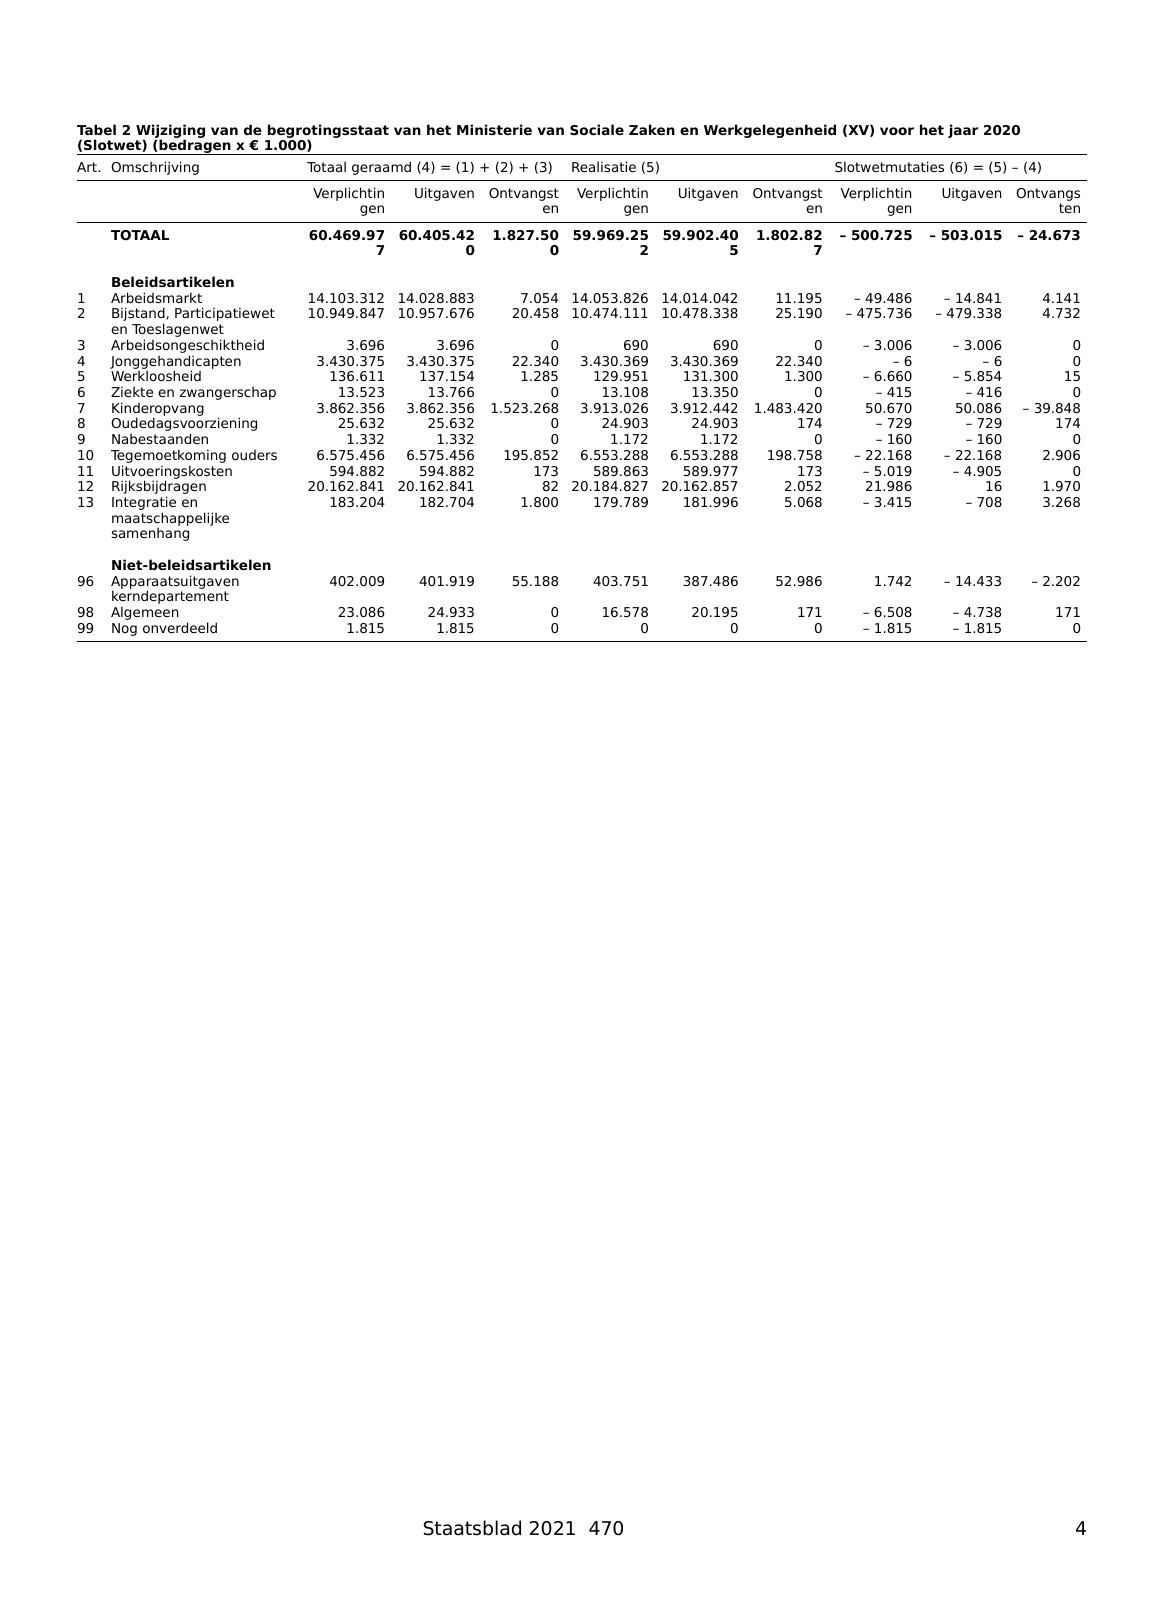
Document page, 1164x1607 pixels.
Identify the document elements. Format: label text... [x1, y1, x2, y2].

table_cell Algemeen [105, 605, 301, 621]
table_cell 3.862.356 [301, 401, 391, 416]
table_cell 3.913.026 [565, 401, 654, 416]
table_cell – 6 [918, 353, 1008, 369]
table_cell [744, 259, 828, 275]
table_cell 96 [77, 574, 105, 605]
table_cell 0 [744, 385, 828, 401]
table_cell 14.014.042 [655, 290, 744, 306]
table_cell 3 [77, 338, 105, 353]
table_cell 1.172 [655, 432, 744, 448]
table_cell – 416 [918, 385, 1008, 401]
table_cell Nog onverdeeld [105, 621, 301, 641]
table_cell 22.340 [744, 353, 828, 369]
table_cell 20.162.857 [655, 479, 744, 495]
table_cell 0 [565, 621, 654, 641]
table_cell – 708 [918, 495, 1008, 542]
table_cell 1.802.827 [744, 223, 828, 259]
table_cell 10.957.676 [391, 306, 481, 338]
table_cell 3.912.442 [655, 401, 744, 416]
table_cell [481, 542, 565, 558]
table_cell 98 [77, 605, 105, 621]
table_cell Uitgaven [391, 181, 481, 222]
table_cell Verplichtingen [301, 181, 391, 222]
table_cell [744, 558, 828, 573]
table_cell 9 [77, 432, 105, 448]
table_cell [565, 275, 654, 290]
table_cell 0 [481, 385, 565, 401]
table_cell 11 [77, 464, 105, 479]
table_cell [829, 259, 918, 275]
table_cell – 4.905 [918, 464, 1008, 479]
table_cell 1.800 [481, 495, 565, 542]
table_cell 2.052 [744, 479, 828, 495]
table_cell [391, 558, 481, 573]
table_cell 3.430.369 [565, 353, 654, 369]
table_cell – 4.738 [918, 605, 1008, 621]
table_cell 6.575.456 [391, 448, 481, 463]
table_cell 0 [1008, 432, 1087, 448]
table_cell 99 [77, 621, 105, 641]
table_cell – 729 [829, 416, 918, 432]
table_cell [391, 259, 481, 275]
table_cell [77, 181, 105, 222]
table_cell – 22.168 [829, 448, 918, 463]
table_cell 5.068 [744, 495, 828, 542]
table_cell – 160 [829, 432, 918, 448]
table_cell – 729 [918, 416, 1008, 432]
table_cell 0 [655, 621, 744, 641]
table_cell 690 [565, 338, 654, 353]
table_cell Ontvangsten [481, 181, 565, 222]
table_cell 13.108 [565, 385, 654, 401]
table_cell – 500.725 [829, 223, 918, 259]
table_cell – 6.660 [829, 369, 918, 385]
table_cell [918, 275, 1008, 290]
table_cell 594.882 [301, 464, 391, 479]
table_cell 179.789 [565, 495, 654, 542]
table_cell 594.882 [391, 464, 481, 479]
table_cell Jonggehandicapten [105, 353, 301, 369]
table_cell [105, 542, 301, 558]
table_cell [829, 275, 918, 290]
table_cell Verplichtingen [829, 181, 918, 222]
table_cell [744, 275, 828, 290]
table_cell 25.632 [391, 416, 481, 432]
table_cell 20.162.841 [301, 479, 391, 495]
table_cell 14.028.883 [391, 290, 481, 306]
table_header Tabel 2 Wijziging van de begrotingsstaat van het Ministerie van Sociale Zaken en Werkgelegenheid (XV) voor het jaar 2020 (Slotwet) (bedragen x € 1.000) [77, 122, 1087, 154]
table_cell 3.696 [301, 338, 391, 353]
table_cell [391, 542, 481, 558]
table_cell 174 [1008, 416, 1087, 432]
table_cell [565, 558, 654, 573]
table_cell [391, 275, 481, 290]
table_cell 1.523.268 [481, 401, 565, 416]
table_cell Uitgaven [918, 181, 1008, 222]
table_cell – 479.338 [918, 306, 1008, 338]
table_cell 137.154 [391, 369, 481, 385]
table_cell [918, 259, 1008, 275]
table_cell – 1.815 [918, 621, 1008, 641]
table_cell 6.553.288 [565, 448, 654, 463]
table_cell 6.575.456 [301, 448, 391, 463]
table_cell – 49.486 [829, 290, 918, 306]
table_cell 403.751 [565, 574, 654, 605]
table_cell 1.300 [744, 369, 828, 385]
table_cell 195.852 [481, 448, 565, 463]
table_cell – 14.433 [918, 574, 1008, 605]
table_cell [829, 558, 918, 573]
table_cell [565, 542, 654, 558]
table_cell 10.474.111 [565, 306, 654, 338]
table_cell 10.949.847 [301, 306, 391, 338]
table_cell [655, 259, 744, 275]
table_cell 0 [1008, 353, 1087, 369]
table_cell [655, 275, 744, 290]
table_cell – 503.015 [918, 223, 1008, 259]
table_cell Integratie en maatschappelijke samenhang [105, 495, 301, 542]
table_cell 22.340 [481, 353, 565, 369]
table_cell 11.195 [744, 290, 828, 306]
table_cell 131.300 [655, 369, 744, 385]
table_cell Verplichtingen [565, 181, 654, 222]
table_cell 690 [655, 338, 744, 353]
table_cell 13 [77, 495, 105, 542]
table_cell 20.195 [655, 605, 744, 621]
table_cell Art. [77, 155, 105, 180]
table_cell [829, 542, 918, 558]
table_cell Nabestaanden [105, 432, 301, 448]
table_cell [655, 558, 744, 573]
table_cell 25.190 [744, 306, 828, 338]
table_cell 1.742 [829, 574, 918, 605]
table_cell [1008, 558, 1087, 573]
table_cell – 5.854 [918, 369, 1008, 385]
table_cell [301, 542, 391, 558]
table_cell 20.184.827 [565, 479, 654, 495]
table_cell [1008, 542, 1087, 558]
table_cell 198.758 [744, 448, 828, 463]
table_cell 1.285 [481, 369, 565, 385]
table_cell 171 [1008, 605, 1087, 621]
table_cell – 160 [918, 432, 1008, 448]
table_cell Arbeidsmarkt [105, 290, 301, 306]
table_cell – 6 [829, 353, 918, 369]
table_cell [481, 275, 565, 290]
table_cell 10.478.338 [655, 306, 744, 338]
table_cell [301, 558, 391, 573]
table_cell [655, 542, 744, 558]
table_cell 1.332 [301, 432, 391, 448]
table_cell 24.903 [565, 416, 654, 432]
table_cell Werkloosheid [105, 369, 301, 385]
table_cell Ontvangsten [744, 181, 828, 222]
table_cell 0 [481, 416, 565, 432]
table_cell 0 [1008, 338, 1087, 353]
table_cell – 3.006 [829, 338, 918, 353]
table_cell [481, 259, 565, 275]
table_cell 3.862.356 [391, 401, 481, 416]
table_cell [77, 223, 105, 259]
table_cell 24.933 [391, 605, 481, 621]
table_cell 183.204 [301, 495, 391, 542]
table_cell 59.902.405 [655, 223, 744, 259]
table_cell [77, 259, 105, 275]
table_cell 4.732 [1008, 306, 1087, 338]
table_cell 401.919 [391, 574, 481, 605]
table_cell [77, 558, 105, 573]
table_cell 1.970 [1008, 479, 1087, 495]
table_cell 0 [744, 338, 828, 353]
table_cell 6.553.288 [655, 448, 744, 463]
table_cell 12 [77, 479, 105, 495]
table_cell – 6.508 [829, 605, 918, 621]
table_cell Realisatie (5) [565, 155, 828, 180]
table_cell Omschrijving [105, 155, 301, 180]
table_cell – 3.006 [918, 338, 1008, 353]
table_cell 16.578 [565, 605, 654, 621]
table_cell Rijksbijdragen [105, 479, 301, 495]
table_cell Slotwetmutaties (6) = (5) – (4) [829, 155, 1087, 180]
table_cell 182.704 [391, 495, 481, 542]
table_cell 1.172 [565, 432, 654, 448]
table_cell 16 [918, 479, 1008, 495]
table_cell – 3.415 [829, 495, 918, 542]
table_cell 3.430.375 [301, 353, 391, 369]
table_cell 402.009 [301, 574, 391, 605]
table_cell 23.086 [301, 605, 391, 621]
table_cell 50.670 [829, 401, 918, 416]
table_cell Uitgaven [655, 181, 744, 222]
table_cell 1.483.420 [744, 401, 828, 416]
table_cell 4.141 [1008, 290, 1087, 306]
table_cell 0 [481, 432, 565, 448]
table_cell 13.766 [391, 385, 481, 401]
table_cell 55.188 [481, 574, 565, 605]
table_cell 0 [1008, 385, 1087, 401]
table_cell Arbeidsongeschiktheid [105, 338, 301, 353]
table_cell – 14.841 [918, 290, 1008, 306]
table_cell 173 [744, 464, 828, 479]
table_cell 50.086 [918, 401, 1008, 416]
table_cell Kinderopvang [105, 401, 301, 416]
table_cell Ontvangsten [1008, 181, 1087, 222]
table_cell 52.986 [744, 574, 828, 605]
table_cell Totaal geraamd (4) = (1) + (2) + (3) [301, 155, 565, 180]
table_cell – 5.019 [829, 464, 918, 479]
table_cell 15 [1008, 369, 1087, 385]
table_cell Beleidsartikelen [105, 275, 301, 290]
table_cell 82 [481, 479, 565, 495]
table_cell 0 [481, 338, 565, 353]
table_cell [918, 558, 1008, 573]
table_cell 181.996 [655, 495, 744, 542]
table_cell 5 [77, 369, 105, 385]
table_cell Apparaatsuitgaven kerndepartement [105, 574, 301, 605]
table_cell 2.906 [1008, 448, 1087, 463]
table_cell [918, 542, 1008, 558]
table_cell 24.903 [655, 416, 744, 432]
table_cell [1008, 259, 1087, 275]
table_cell Bijstand, Participatiewet en Toeslagenwet [105, 306, 301, 338]
table_cell 1 [77, 290, 105, 306]
table_cell Ziekte en zwangerschap [105, 385, 301, 401]
table_cell 10 [77, 448, 105, 463]
table_cell 7.054 [481, 290, 565, 306]
table_cell 387.486 [655, 574, 744, 605]
table_cell Uitvoeringskosten [105, 464, 301, 479]
table_cell 25.632 [301, 416, 391, 432]
table_cell [565, 259, 654, 275]
table_cell [481, 558, 565, 573]
table_cell [301, 259, 391, 275]
table_cell [77, 275, 105, 290]
table_cell 0 [1008, 621, 1087, 641]
table_cell 4 [77, 353, 105, 369]
table_cell 3.430.369 [655, 353, 744, 369]
table_cell Tegemoetkoming ouders [105, 448, 301, 463]
table_cell 174 [744, 416, 828, 432]
table_cell 0 [744, 432, 828, 448]
table_cell 13.523 [301, 385, 391, 401]
table_cell 2 [77, 306, 105, 338]
table_cell 0 [481, 621, 565, 641]
table_cell 13.350 [655, 385, 744, 401]
table_cell 0 [1008, 464, 1087, 479]
table_cell – 1.815 [829, 621, 918, 641]
table_cell 6 [77, 385, 105, 401]
table_cell Niet-beleidsartikelen [105, 558, 301, 573]
table_cell [1008, 275, 1087, 290]
table_cell Oudedagsvoorziening [105, 416, 301, 432]
table_cell [301, 275, 391, 290]
table_cell – 415 [829, 385, 918, 401]
table_cell 3.430.375 [391, 353, 481, 369]
table_cell – 22.168 [918, 448, 1008, 463]
table_cell 129.951 [565, 369, 654, 385]
table_cell [744, 542, 828, 558]
table_cell 1.815 [391, 621, 481, 641]
table_cell 59.969.252 [565, 223, 654, 259]
table_cell – 39.848 [1008, 401, 1087, 416]
table_cell [77, 542, 105, 558]
table_cell 8 [77, 416, 105, 432]
table_cell 21.986 [829, 479, 918, 495]
table_cell TOTAAL [105, 223, 301, 259]
table_cell – 24.673 [1008, 223, 1087, 259]
table_cell 0 [744, 621, 828, 641]
table_cell – 2.202 [1008, 574, 1087, 605]
table_cell 20.458 [481, 306, 565, 338]
table_cell 7 [77, 401, 105, 416]
table_cell 3.268 [1008, 495, 1087, 542]
table_cell 589.863 [565, 464, 654, 479]
table_cell 60.405.420 [391, 223, 481, 259]
table_cell 14.053.826 [565, 290, 654, 306]
table_cell 1.815 [301, 621, 391, 641]
table_cell 173 [481, 464, 565, 479]
table_cell – 475.736 [829, 306, 918, 338]
table_cell 0 [481, 605, 565, 621]
table_cell 589.977 [655, 464, 744, 479]
table_cell 1.827.500 [481, 223, 565, 259]
table_cell 1.332 [391, 432, 481, 448]
table_cell 60.469.977 [301, 223, 391, 259]
table_cell 3.696 [391, 338, 481, 353]
table_cell 136.611 [301, 369, 391, 385]
table_cell 171 [744, 605, 828, 621]
table_cell 14.103.312 [301, 290, 391, 306]
table_cell [105, 181, 301, 222]
table_cell [105, 259, 301, 275]
table_cell 20.162.841 [391, 479, 481, 495]
